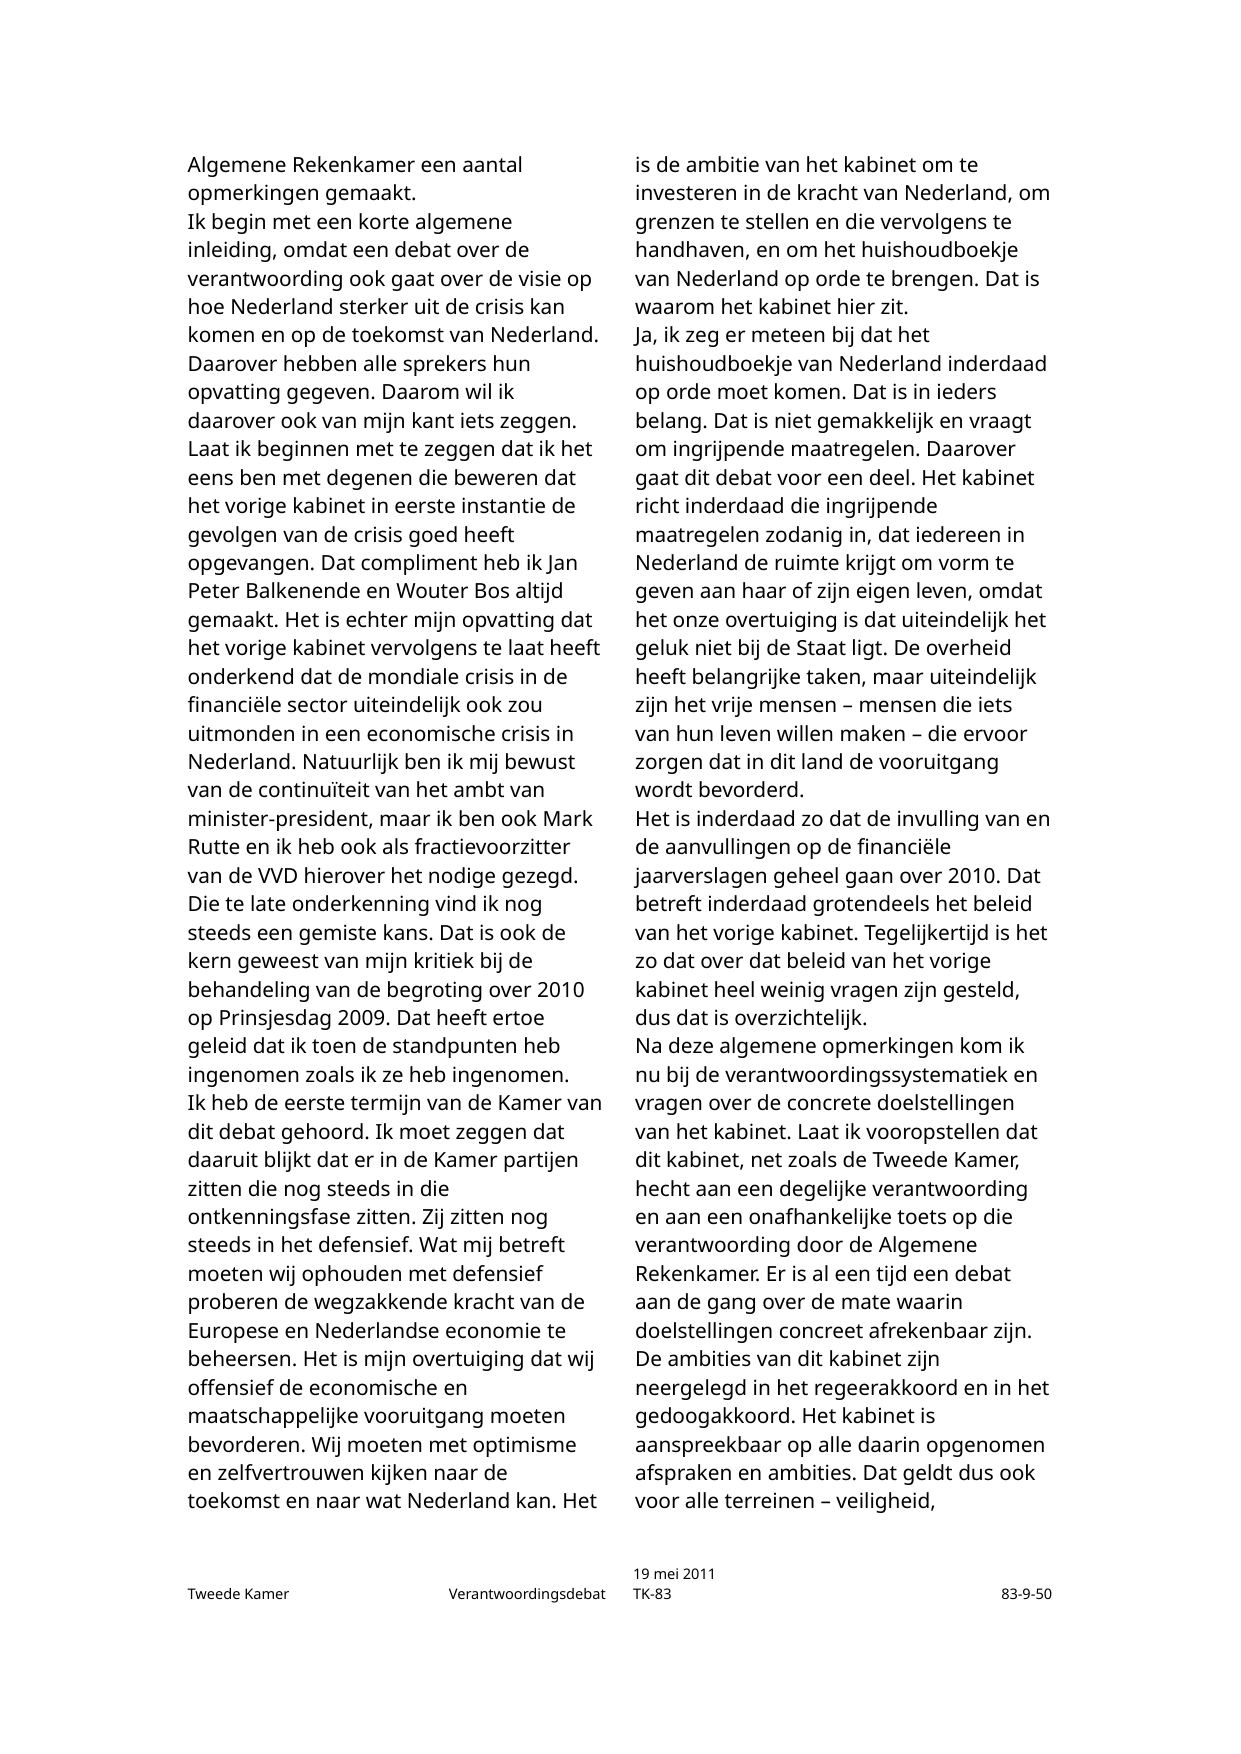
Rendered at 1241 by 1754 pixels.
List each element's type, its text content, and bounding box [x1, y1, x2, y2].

text Het is inderdaad zo dat de invulling van en de aanvullingen op de financiële jaarverslagen geheel gaan over 2010. Dat betreft inderdaad grotendeels het beleid van het vorige kabinet. Tegelijkertijd is het zo dat over dat beleid van het vorige kabinet heel weinig vragen zijn gesteld, dus dat is overzichtelijk. [635, 804, 1053, 1032]
text Ik heb de eerste termijn van de Kamer van dit debat gehoord. Ik moet zeggen dat daaruit blijkt dat er in de Kamer partijen zitten die nog steeds in die ontkenningsfase zitten. Zij zitten nog steeds in het defensief. Wat mij betreft moeten wij ophouden met defensief proberen de wegzakkende kracht van de Europese en Nederlandse economie te beheersen. Het is mijn overtuiging dat wij offensief de economische en maatschappelijke vooruitgang moeten bevorderen. Wij moeten met optimisme en zelfvertrouwen kijken naar de toekomst en naar wat Nederland kan. Het [187, 1088, 605, 1515]
text Ik begin met een korte algemene inleiding, omdat een debat over de verantwoording ook gaat over de visie op hoe Nederland sterker uit de crisis kan komen en op de toekomst van Nederland. Daarover hebben alle sprekers hun opvatting gegeven. Daarom wil ik daarover ook van mijn kant iets zeggen. Laat ik beginnen met te zeggen dat ik het eens ben met degenen die beweren dat het vorige kabinet in eerste instantie de gevolgen van de crisis goed heeft opgevangen. Dat compliment heb ik Jan Peter Balkenende en Wouter Bos altijd gemaakt. Het is echter mijn opvatting dat het vorige kabinet vervolgens te laat heeft onderkend dat de mondiale crisis in de financiële sector uiteindelijk ook zou uitmonden in een economische crisis in Nederland. Natuurlijk ben ik mij bewust van de continuïteit van het ambt van minister-president, maar ik ben ook Mark Rutte en ik heb ook als fractievoorzitter van de VVD hierover het nodige gezegd. Die te late onderkenning vind ik nog steeds een gemiste kans. Dat is ook de kern geweest van mijn kritiek bij de behandeling van de begroting over 2010 op Prinsjesdag 2009. Dat heeft ertoe geleid dat ik toen de standpunten heb ingenomen zoals ik ze heb ingenomen. [187, 207, 605, 1088]
text is de ambitie van het kabinet om te investeren in de kracht van Nederland, om grenzen te stellen en die vervolgens te handhaven, en om het huishoudboekje van Nederland op orde te brengen. Dat is waarom het kabinet hier zit. [635, 150, 1053, 321]
text Ja, ik zeg er meteen bij dat het huishoudboekje van Nederland inderdaad op orde moet komen. Dat is in ieders belang. Dat is niet gemakkelijk en vraagt om ingrijpende maatregelen. Daarover gaat dit debat voor een deel. Het kabinet richt inderdaad die ingrijpende maatregelen zodanig in, dat iedereen in Nederland de ruimte krijgt om vorm te geven aan haar of zijn eigen leven, omdat het onze overtuiging is dat uiteindelijk het geluk niet bij de Staat ligt. De overheid heeft belangrijke taken, maar uiteindelijk zijn het vrije mensen – mensen die iets van hun leven willen maken – die ervoor zorgen dat in dit land de vooruitgang wordt bevorderd. [635, 321, 1053, 804]
text Algemene Rekenkamer een aantal opmerkingen gemaakt. [187, 150, 605, 207]
text Na deze algemene opmerkingen kom ik nu bij de verantwoordingssystematiek en vragen over de concrete doelstellingen van het kabinet. Laat ik vooropstellen dat dit kabinet, net zoals de Tweede Kamer, hecht aan een degelijke verantwoording en aan een onafhankelijke toets op die verantwoording door de Algemene Rekenkamer. Er is al een tijd een debat aan de gang over de mate waarin doelstellingen concreet afrekenbaar zijn. De ambities van dit kabinet zijn neergelegd in het regeerakkoord en in het gedoogakkoord. Het kabinet is aanspreekbaar op alle daarin opgenomen afspraken en ambities. Dat geldt dus ook voor alle terreinen – veiligheid, [635, 1032, 1053, 1515]
